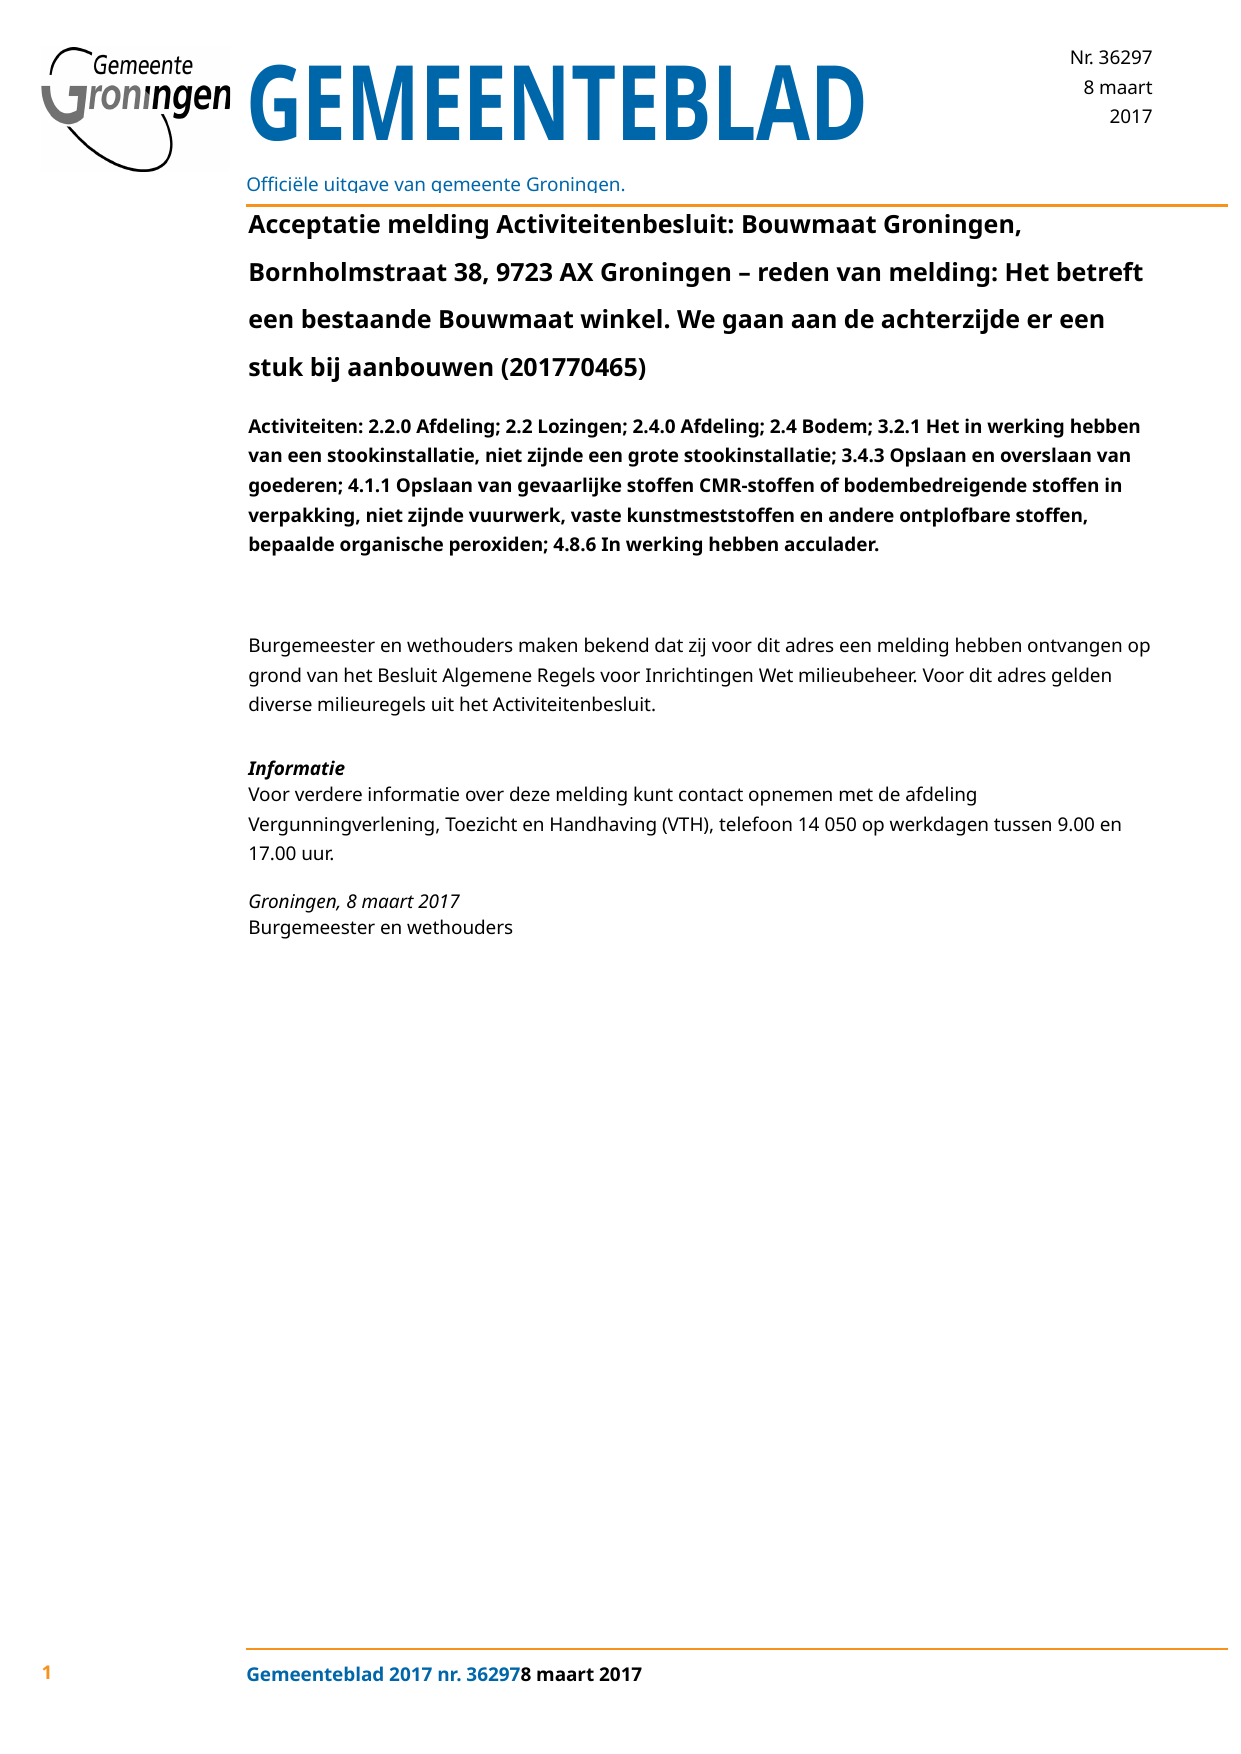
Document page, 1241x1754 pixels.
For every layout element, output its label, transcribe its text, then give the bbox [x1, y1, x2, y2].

picture [41, 47, 231, 172]
text Informatie [248, 755, 1152, 781]
text Groningen, 8 maart 2017 [248, 888, 1152, 914]
text Activiteiten: 2.2.0 Afdeling; 2.2 Lozingen; 2.4.0 Afdeling; 2.4 Bodem; 3.2.1 Het in werking hebben van een stookinstallatie, niet zijnde een grote stookinstallatie; 3.4.3 Opslaan en overslaan van goederen; 4.1.1 Opslaan van gevaarlijke stoffen CMR-stoffen of bodembedreigende stoffen in verpakking, niet zijnde vuurwerk, vaste kunstmeststoffen en andere ontplofbare stoffen, bepaalde organische peroxiden; 4.8.6 In werking hebben acculader. [248, 413, 1152, 557]
text Voor verdere informatie over deze melding kunt contact opnemen met de afdeling Vergunningverlening, Toezicht en Handhaving (VTH), telefoon 14 050 op werkdagen tussen 9.00 en 17.00 uur. [248, 781, 1152, 866]
text Burgemeester en wethouders maken bekend dat zij voor dit adres een melding hebben ontvangen op grond van het Besluit Algemene Regels voor Inrichtingen Wet milieubeheer. Voor dit adres gelden diverse milieuregels uit het Activiteitenbesluit. [248, 632, 1152, 717]
text Burgemeester en wethouders [248, 914, 1152, 939]
text Acceptatie melding Activiteitenbesluit: Bouwmaat Groningen, Bornholmstraat 38, 9723 AX Groningen – reden van melding: Het betreft een bestaande Bouwmaat winkel. We gaan aan de achterzijde er een stuk bij aanbouwen (201770465) [248, 207, 1152, 384]
